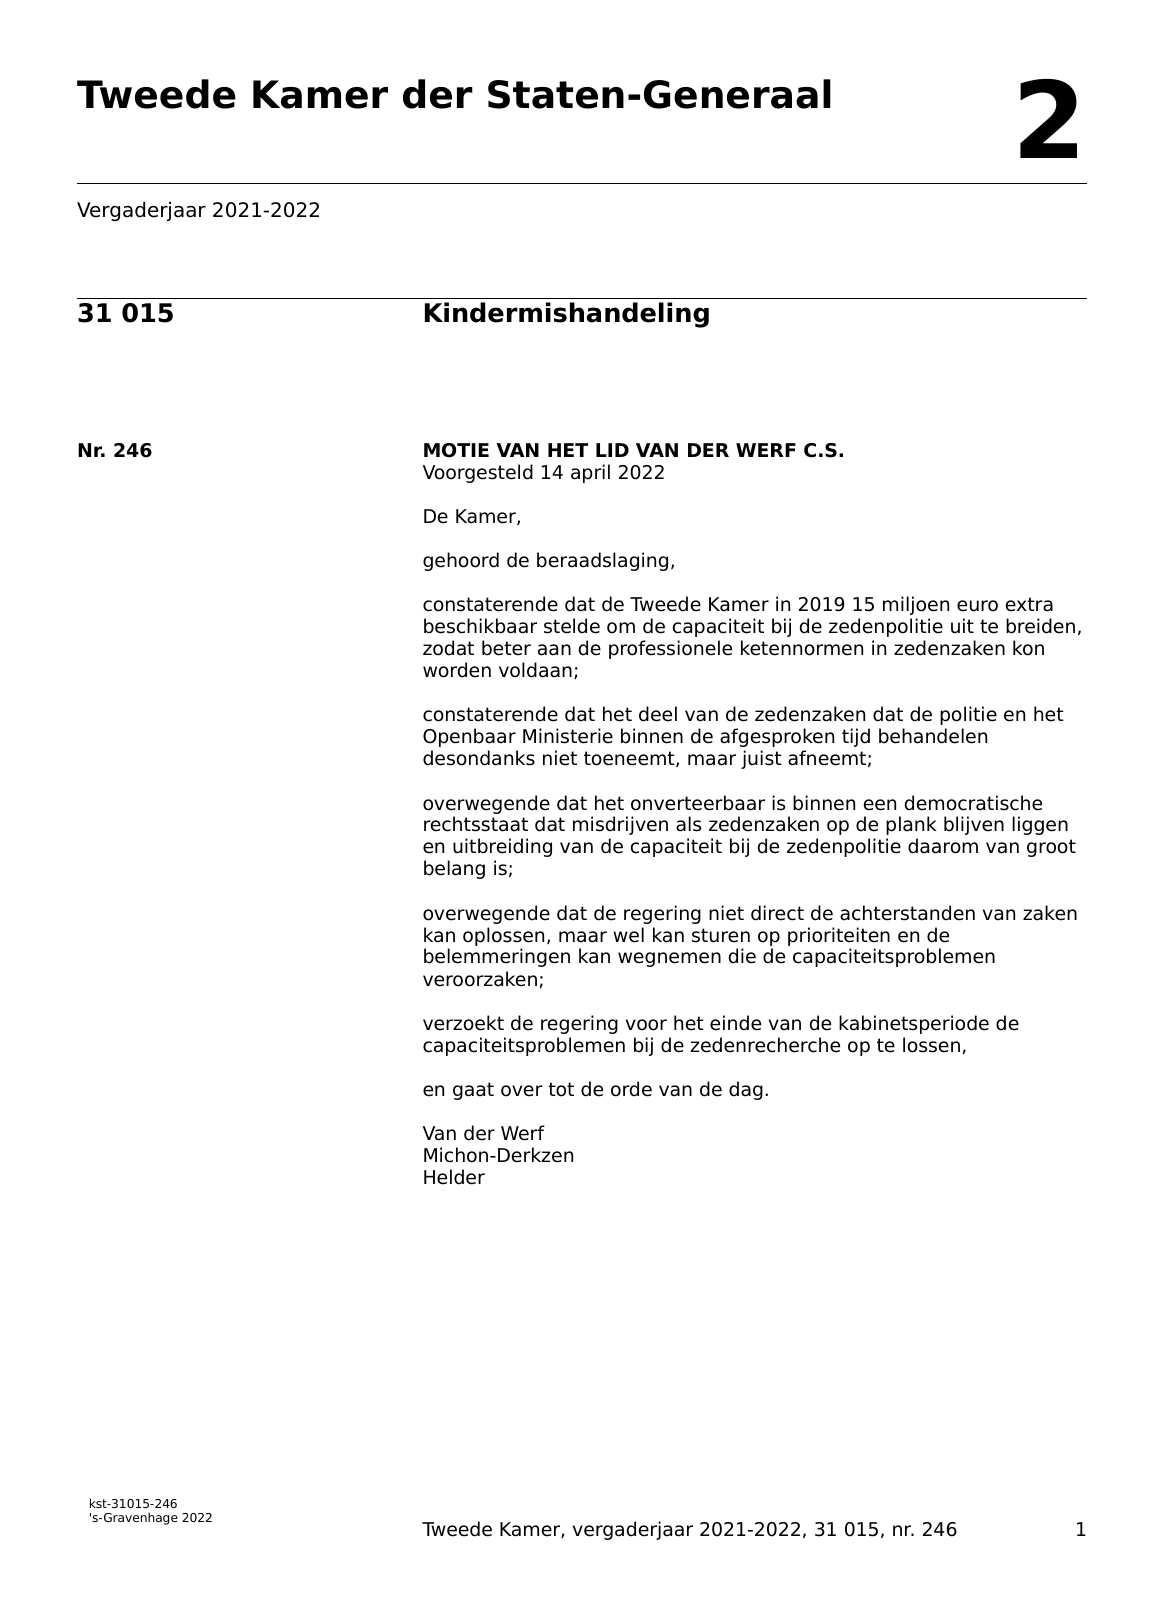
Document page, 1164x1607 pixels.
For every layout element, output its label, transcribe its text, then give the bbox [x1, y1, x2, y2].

text gehoord de beraadslaging, [422, 550, 1087, 572]
subtitle 31 015 Kindermishandeling [77, 299, 1087, 329]
text Van der Werf [422, 1123, 1087, 1145]
text Voorgesteld 14 april 2022 [422, 462, 1087, 484]
text 's-Gravenhage 2022 [88, 1511, 323, 1525]
text en gaat over tot de orde van de dag. [422, 1079, 1087, 1101]
text constaterende dat de Tweede Kamer in 2019 15 miljoen euro extra beschikbaar stelde om de capaciteit bij de zedenpolitie uit te breiden, zodat beter aan de professionele ketennormen in zedenzaken kon worden voldaan; [422, 594, 1087, 682]
text Michon-Derkzen [422, 1145, 1087, 1167]
table_header 2 [886, 59, 1087, 183]
table_header Tweede Kamer der Staten-Generaal [77, 59, 886, 183]
text Helder [422, 1167, 1087, 1189]
text overwegende dat het onverteerbaar is binnen een democratische rechtsstaat dat misdrijven als zedenzaken op de plank blijven liggen en uitbreiding van de capaciteit bij de zedenpolitie daarom van groot belang is; [422, 792, 1087, 880]
text overwegende dat de regering niet direct de achterstanden van zaken kan oplossen, maar wel kan sturen op prioriteiten en de belemmeringen kan wegnemen die de capaciteitsproblemen veroorzaken; [422, 902, 1087, 990]
text constaterende dat het deel van de zedenzaken dat de politie en het Openbaar Ministerie binnen de afgesproken tijd behandelen desondanks niet toeneemt, maar juist afneemt; [422, 704, 1087, 770]
text verzoekt de regering voor het einde van de kabinetsperiode de capaciteitsproblemen bij de zedenrecherche op te lossen, [422, 1013, 1087, 1057]
table_cell Vergaderjaar 2021-2022 [77, 184, 1087, 298]
text De Kamer, [422, 506, 1087, 528]
text kst-31015-246 [88, 1497, 323, 1511]
subtitle Nr. 246 MOTIE VAN HET LID VAN DER WERF C.S. [77, 440, 1087, 462]
